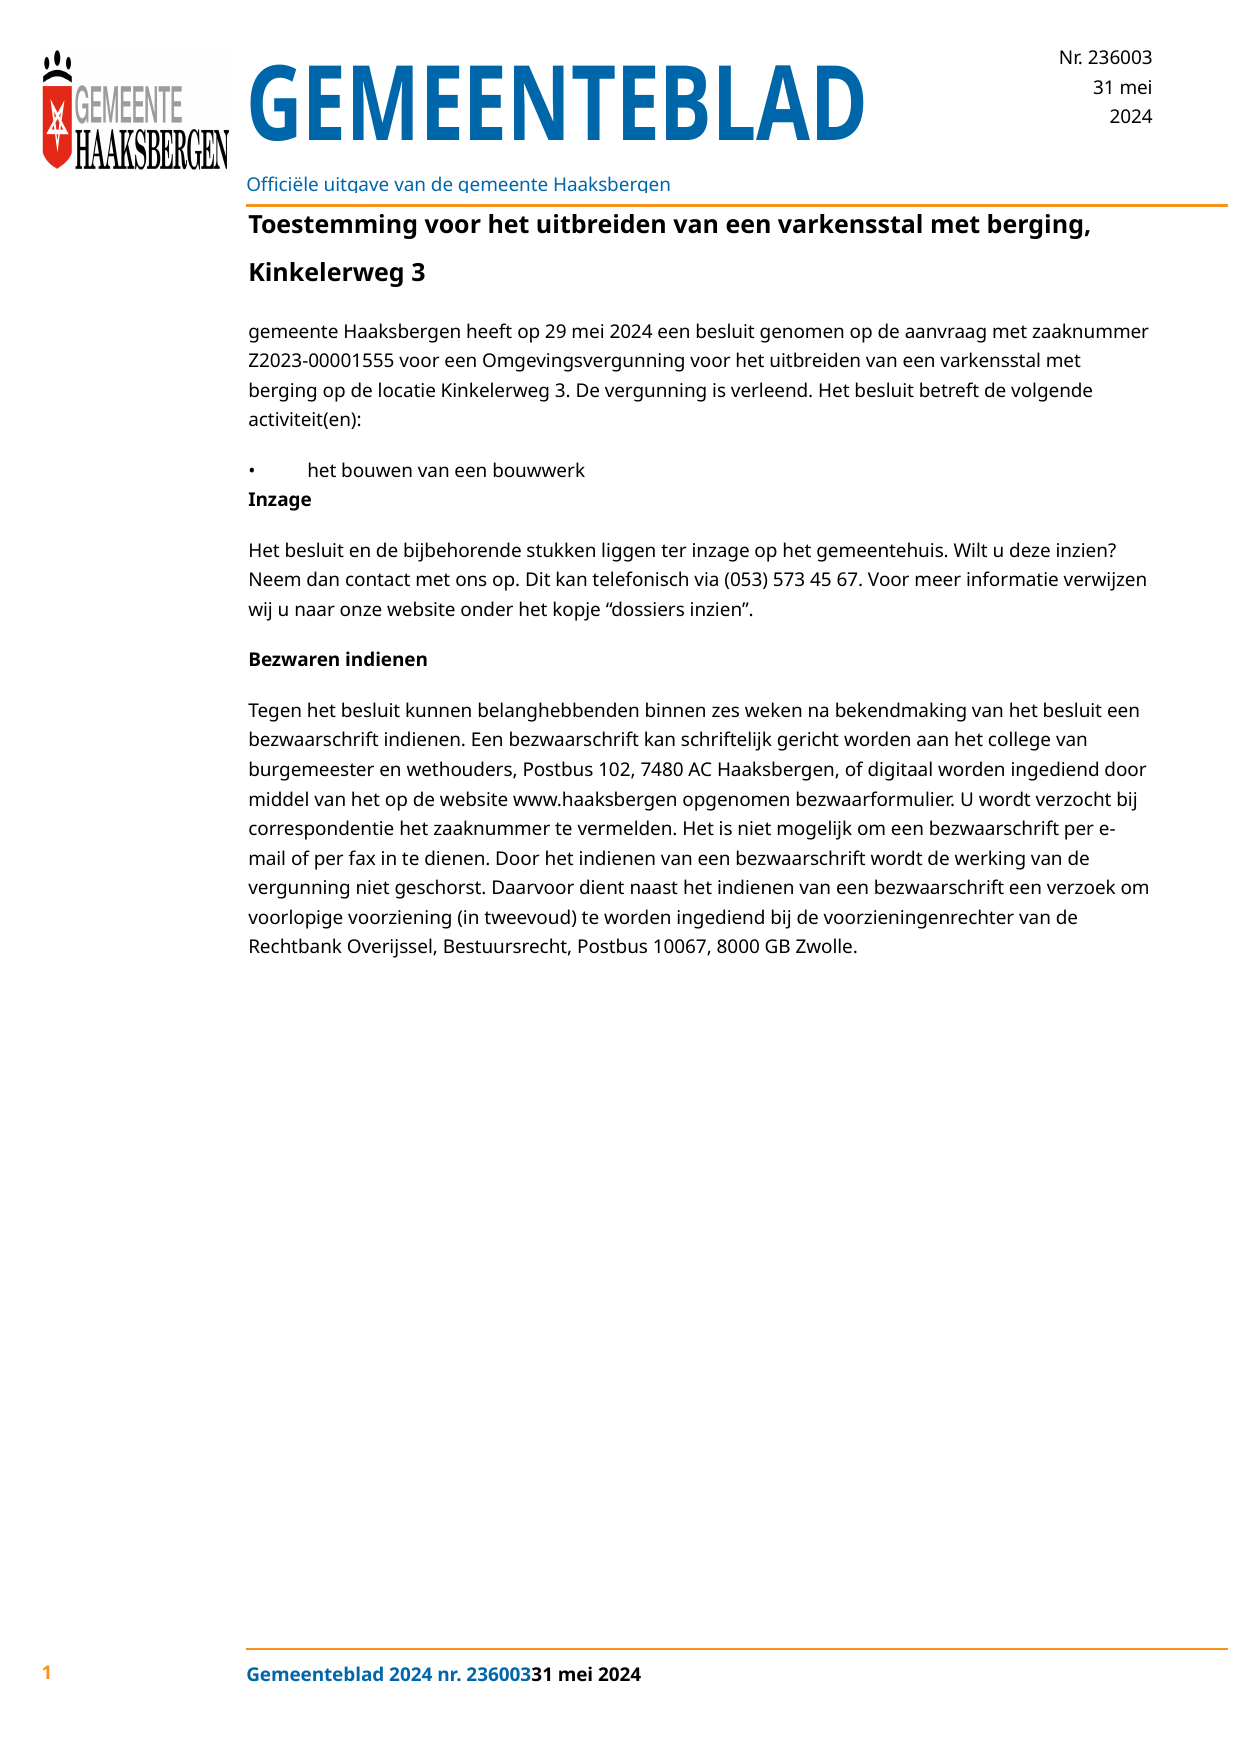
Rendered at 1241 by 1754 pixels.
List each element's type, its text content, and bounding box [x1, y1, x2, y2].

picture [41, 47, 231, 172]
list het bouwen van een bouwwerk [248, 457, 1152, 483]
text Het besluit en de bijbehorende stukken liggen ter inzage op het gemeentehuis. Wilt u deze inzien? Neem dan contact met ons op. Dit kan telefonisch via (053) 573 45 67. Voor meer informatie verwijzen wij u naar onze website onder het kopje “dossiers inzien”. [248, 537, 1152, 622]
text Toestemming voor het uitbreiden van een varkensstal met berging, Kinkelerweg 3 [248, 207, 1152, 288]
text Inzage [248, 487, 1152, 512]
text Tegen het besluit kunnen belanghebbenden binnen zes weken na bekendmaking van het besluit een bezwaarschrift indienen. Een bezwaarschrift kan schriftelijk gericht worden aan het college van burgemeester en wethouders, Postbus 102, 7480 AC Haaksbergen, of digitaal worden ingediend door middel van het op de website www.haaksbergen opgenomen bezwaarformulier. U wordt verzocht bij correspondentie het zaaknummer te vermelden. Het is niet mogelijk om een bezwaarschrift per e-mail of per fax in te dienen. Door het indienen van een bezwaarschrift wordt de werking van de vergunning niet geschorst. Daarvoor dient naast het indienen van een bezwaarschrift een verzoek om voorlopige voorziening (in tweevoud) te worden ingediend bij de voorzieningenrechter van de Rechtbank Overijssel, Bestuursrecht, Postbus 10067, 8000 GB Zwolle. [248, 697, 1152, 959]
text gemeente Haaksbergen heeft op 29 mei 2024 een besluit genomen op de aanvraag met zaaknummer Z2023-00001555 voor een Omgevingsvergunning voor het uitbreiden van een varkensstal met berging op de locatie Kinkelerweg 3. De vergunning is verleend. Het besluit betreft de volgende activiteit(en): [248, 318, 1152, 432]
text Bezwaren indienen [248, 647, 1152, 672]
